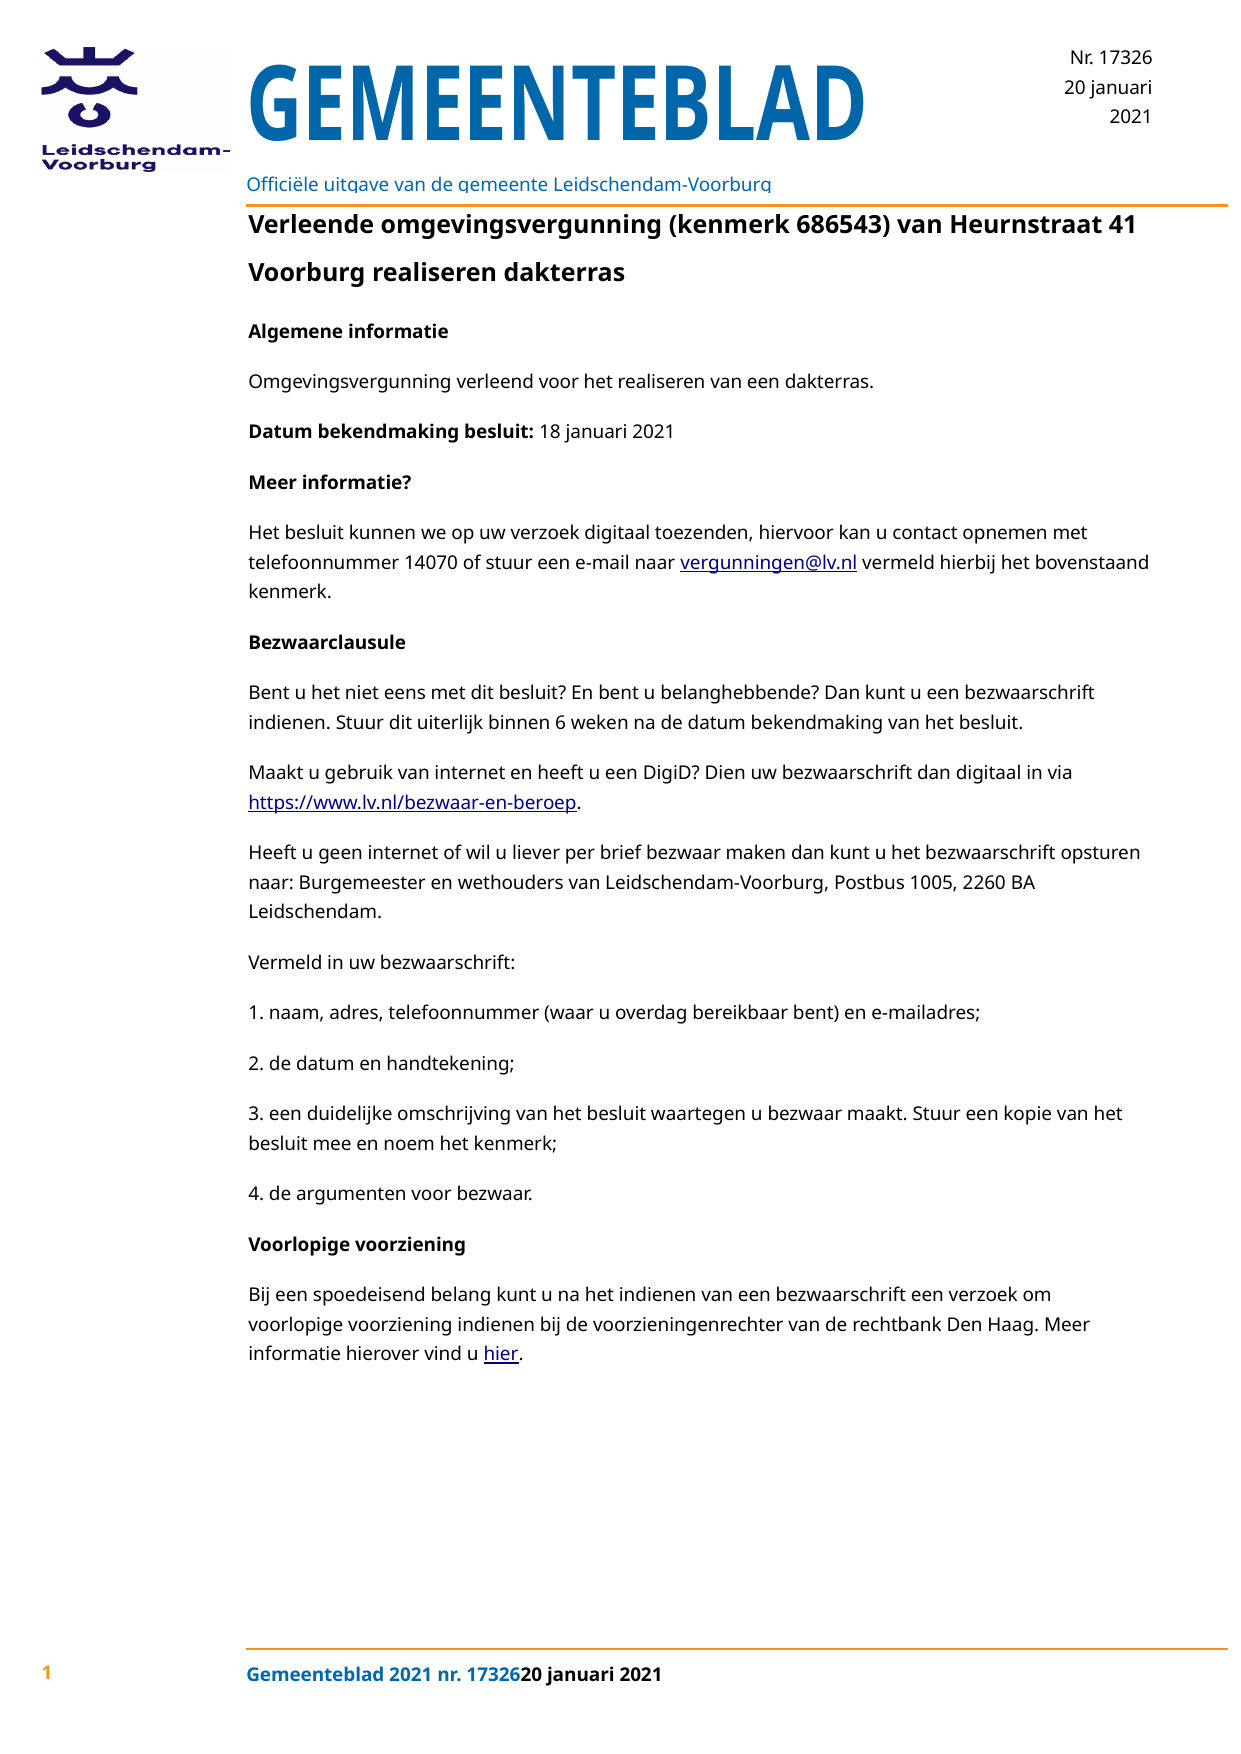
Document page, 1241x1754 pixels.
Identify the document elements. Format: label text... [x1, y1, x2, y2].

text Het besluit kunnen we op uw verzoek digitaal toezenden, hiervoor kan u contact opnemen met telefoonnummer 14070 of stuur een e-mail naar vergunningen@lv.nl vermeld hierbij het bovenstaand kenmerk. [248, 519, 1152, 604]
text 2. de datum en handtekening; [248, 1050, 1152, 1076]
text 3. een duidelijke omschrijving van het besluit waartegen u bezwaar maakt. Stuur een kopie van het besluit mee en noem het kenmerk; [248, 1100, 1152, 1156]
text 1. naam, adres, telefoonnummer (waar u overdag bereikbaar bent) en e-mailadres; [248, 999, 1152, 1025]
text Bezwaarclausule [248, 629, 1152, 655]
text Meer informatie? [248, 469, 1152, 495]
text Voorlopige voorziening [248, 1231, 1152, 1257]
text Verleende omgevingsvergunning (kenmerk 686543) van Heurnstraat 41 Voorburg realiseren dakterras [248, 207, 1152, 288]
text Bent u het niet eens met dit besluit? En bent u belanghebbende? Dan kunt u een bezwaarschrift indienen. Stuur dit uiterlijk binnen 6 weken na de datum bekendmaking van het besluit. [248, 679, 1152, 735]
text Omgevingsvergunning verleend voor het realiseren van een dakterras. [248, 368, 1152, 394]
text Datum bekendmaking besluit: 18 januari 2021 [248, 419, 1152, 444]
text Heeft u geen internet of wil u liever per brief bezwaar maken dan kunt u het bezwaarschrift opsturen naar: Burgemeester en wethouders van Leidschendam-Voorburg, Postbus 1005, 2260 BA Leidschendam. [248, 839, 1152, 924]
picture [41, 47, 231, 172]
text 4. de argumenten voor bezwaar. [248, 1180, 1152, 1206]
text Vermeld in uw bezwaarschrift: [248, 949, 1152, 975]
text Bij een spoedeisend belang kunt u na het indienen van een bezwaarschrift een verzoek om voorlopige voorziening indienen bij de voorzieningenrechter van de rechtbank Den Haag. Meer informatie hierover vind u hier. [248, 1281, 1152, 1366]
text Maakt u gebruik van internet en heeft u een DigiD? Dien uw bezwaarschrift dan digitaal in via https://www.lv.nl/bezwaar-en-beroep. [248, 759, 1152, 815]
text Algemene informatie [248, 318, 1152, 344]
